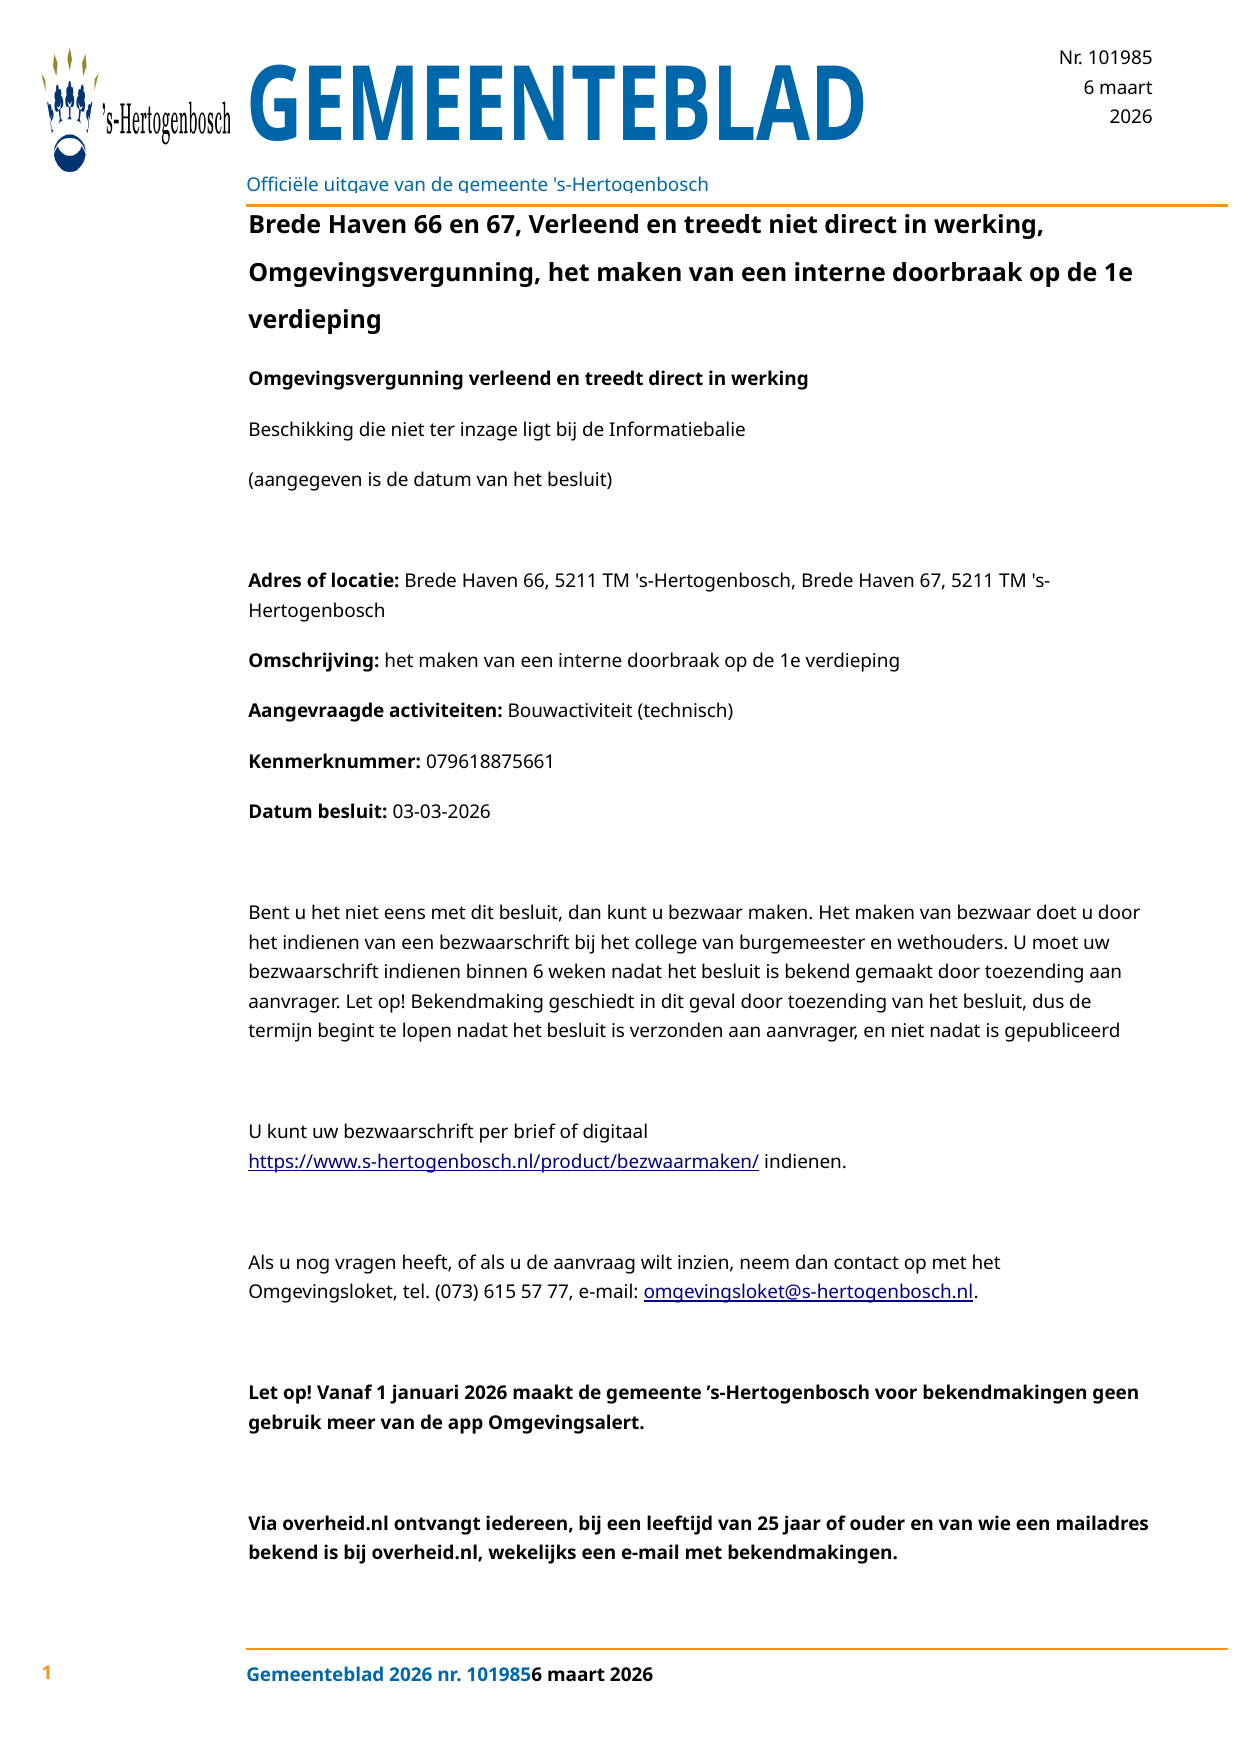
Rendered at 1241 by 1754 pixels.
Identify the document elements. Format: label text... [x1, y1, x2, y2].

text Let op! Vanaf 1 januari 2026 maakt de gemeente ’s-Hertogenbosch voor bekendmakingen geen gebruik meer van de app Omgevingsalert. [248, 1379, 1152, 1434]
text Kenmerknummer: 079618875661 [248, 748, 1152, 774]
text Aangevraagde activiteiten: Bouwactiviteit (technisch) [248, 698, 1152, 723]
text (aangegeven is de datum van het besluit) [248, 466, 1152, 492]
text Bent u het niet eens met dit besluit, dan kunt u bezwaar maken. Het maken van bezwaar doet u door het indienen van een bezwaarschrift bij het college van burgemeester en wethouders. U moet uw bezwaarschrift indienen binnen 6 weken nadat het besluit is bekend gemaakt door toezending aan aanvrager. Let op! Bekendmaking geschiedt in dit geval door toezending van het besluit, dus de termijn begint te lopen nadat het besluit is verzonden aan aanvrager, en niet nadat is gepubliceerd [248, 899, 1152, 1043]
text Als u nog vragen heeft, of als u de aanvraag wilt inzien, neem dan contact op met het Omgevingsloket, tel. (073) 615 57 77, e-mail: omgevingsloket@s-hertogenbosch.nl. [248, 1249, 1152, 1304]
text Omschrijving: het maken van een interne doorbraak op de 1e verdieping [248, 647, 1152, 673]
text Omgevingsvergunning verleend en treedt direct in werking [248, 366, 1152, 391]
text Adres of locatie: Brede Haven 66, 5211 TM 's-Hertogenbosch, Brede Haven 67, 5211 TM 's-Hertogenbosch [248, 567, 1152, 622]
text U kunt uw bezwaarschrift per brief of digitaal https://www.s-hertogenbosch.nl/product/bezwaarmaken/ indienen. [248, 1118, 1152, 1174]
text Datum besluit: 03-03-2026 [248, 798, 1152, 824]
text Beschikking die niet ter inzage ligt bij de Informatiebalie [248, 416, 1152, 442]
picture [41, 47, 231, 172]
text Via overheid.nl ontvangt iedereen, bij een leeftijd van 25 jaar of ouder en van wie een mailadres bekend is bij overheid.nl, wekelijks een e-mail met bekendmakingen. [248, 1510, 1152, 1565]
text Brede Haven 66 en 67, Verleend en treedt niet direct in werking, Omgevingsvergunning, het maken van een interne doorbraak op de 1e verdieping [248, 207, 1152, 336]
